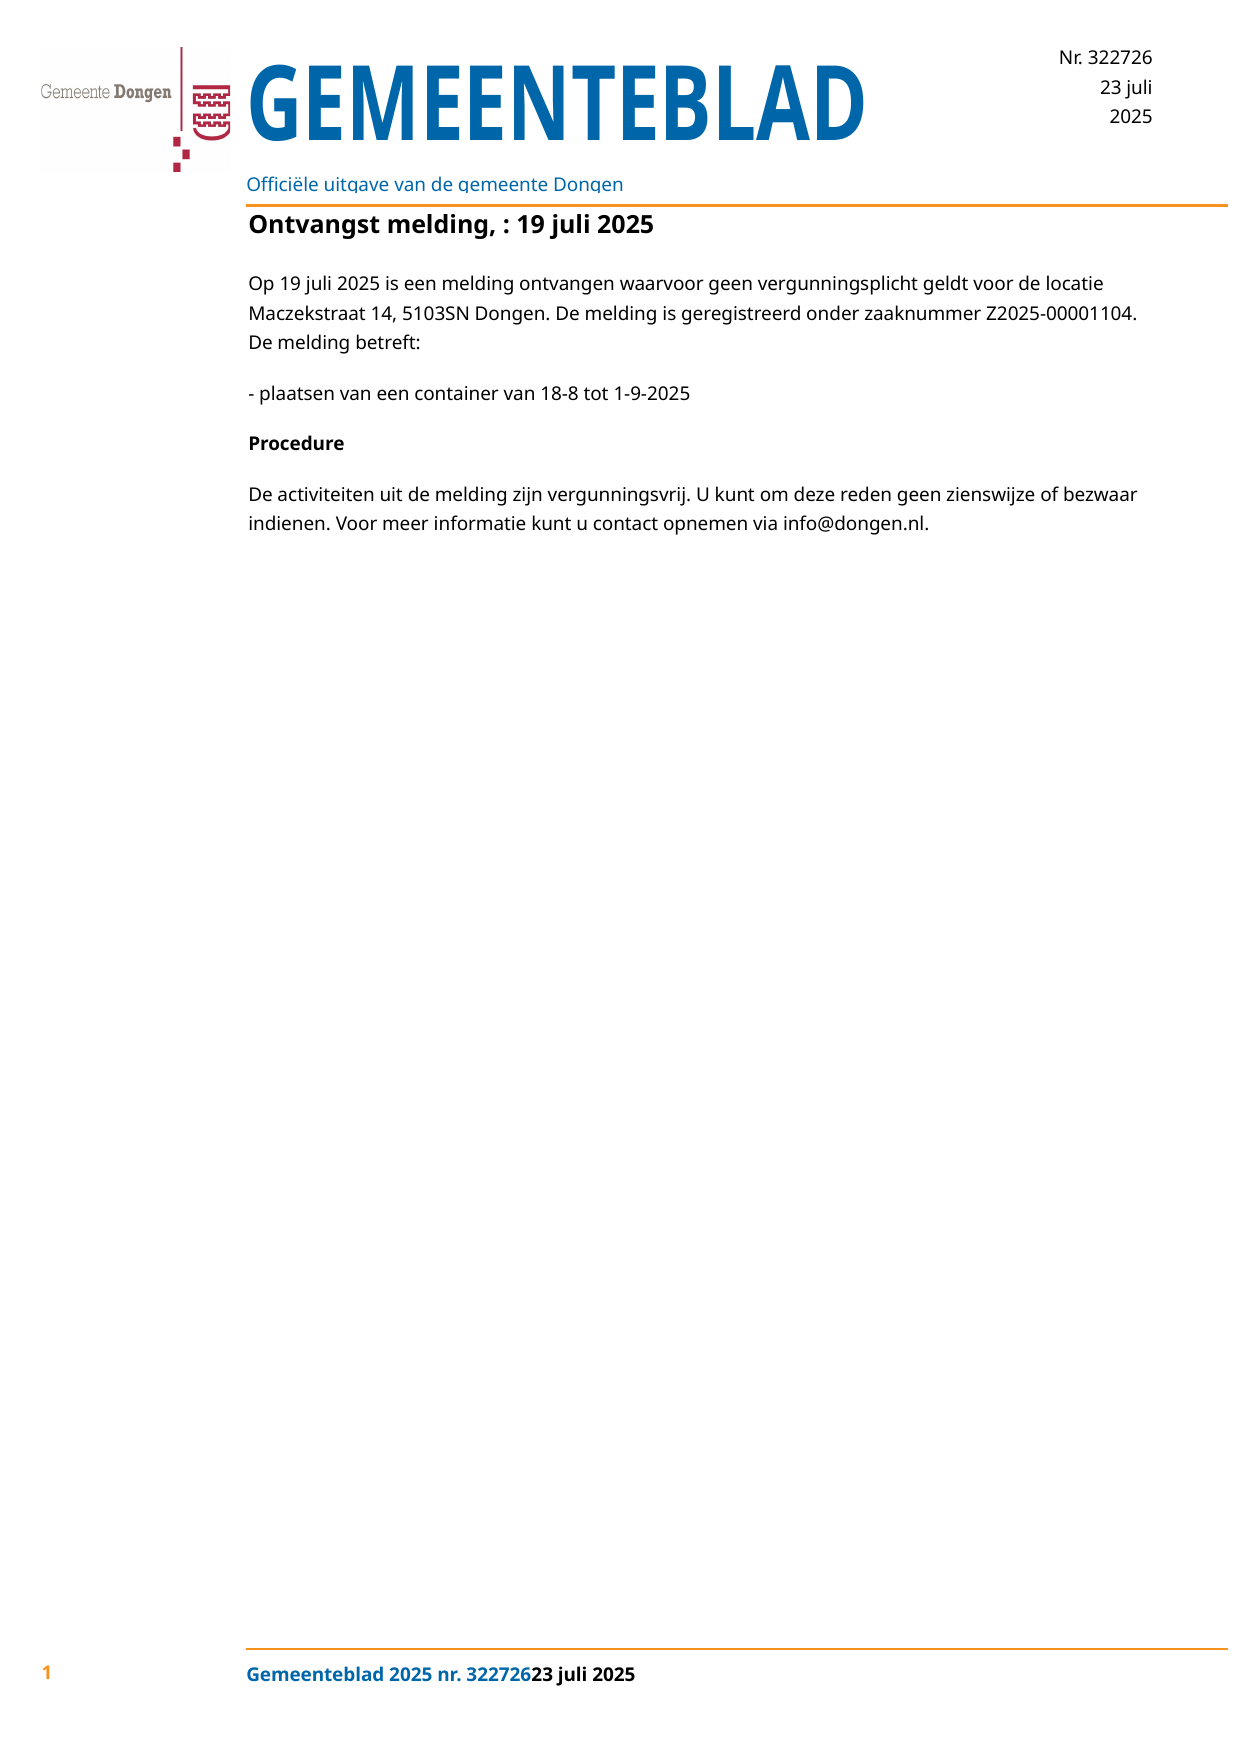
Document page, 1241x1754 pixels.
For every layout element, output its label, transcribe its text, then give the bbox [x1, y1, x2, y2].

text - plaatsen van een container van 18-8 tot 1-9-2025 [248, 380, 1152, 406]
text De activiteiten uit de melding zijn vergunningsvrij. U kunt om deze reden geen zienswijze of bezwaar indienen. Voor meer informatie kunt u contact opnemen via info@dongen.nl. [248, 481, 1152, 536]
text Procedure [248, 430, 1152, 456]
text Op 19 juli 2025 is een melding ontvangen waarvoor geen vergunningsplicht geldt voor de locatie Maczekstraat 14, 5103SN Dongen. De melding is geregistreerd onder zaaknummer Z2025-00001104. De melding betreft: [248, 270, 1152, 355]
text Ontvangst melding, : 19 juli 2025 [248, 207, 1152, 241]
picture [41, 47, 231, 172]
